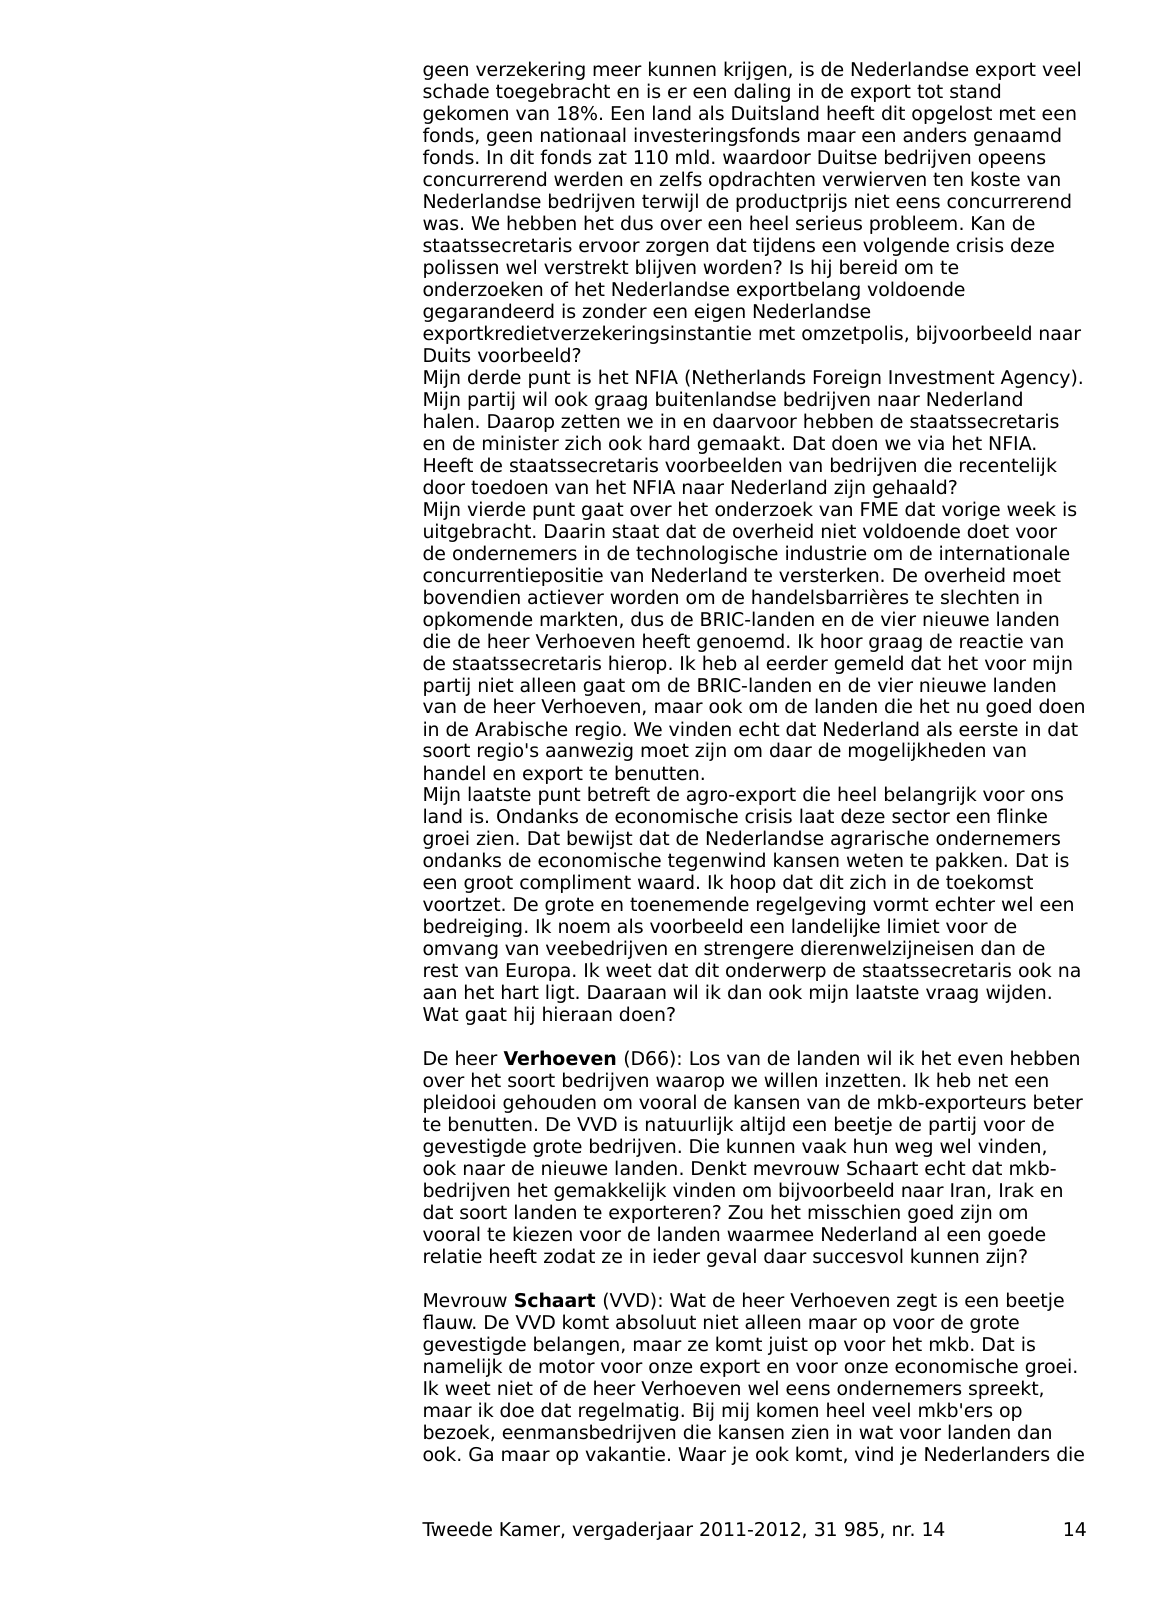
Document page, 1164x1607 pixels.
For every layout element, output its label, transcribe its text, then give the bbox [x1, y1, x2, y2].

text Mijn vierde punt gaat over het onderzoek van FME dat vorige week is uitgebracht. Daarin staat dat de overheid niet voldoende doet voor de ondernemers in de technologische industrie om de internationale concurrentiepositie van Nederland te versterken. De overheid moet bovendien actiever worden om de handelsbarrières te slechten in opkomende markten, dus de BRIC-landen en de vier nieuwe landen die de heer Verhoeven heeft genoemd. Ik hoor graag de reactie van de staatssecretaris hierop. Ik heb al eerder gemeld dat het voor mijn partij niet alleen gaat om de BRIC-landen en de vier nieuwe landen van de heer Verhoeven, maar ook om de landen die het nu goed doen in de Arabische regio. We vinden echt dat Nederland als eerste in dat soort regio's aanwezig moet zijn om daar de mogelijkheden van handel en export te benutten. [422, 499, 1087, 784]
text De heer Verhoeven (D66): Los van de landen wil ik het even hebben over het soort bedrijven waarop we willen inzetten. Ik heb net een pleidooi gehouden om vooral de kansen van de mkb-exporteurs beter te benutten. De VVD is natuurlijk altijd een beetje de partij voor de gevestigde grote bedrijven. Die kunnen vaak hun weg wel vinden, ook naar de nieuwe landen. Denkt mevrouw Schaart echt dat mkb-bedrijven het gemakkelijk vinden om bijvoorbeeld naar Iran, Irak en dat soort landen te exporteren? Zou het misschien goed zijn om vooral te kiezen voor de landen waarmee Nederland al een goede relatie heeft zodat ze in ieder geval daar succesvol kunnen zijn? [422, 1048, 1087, 1268]
text geen verzekering meer kunnen krijgen, is de Nederlandse export veel schade toegebracht en is er een daling in de export tot stand gekomen van 18%. Een land als Duitsland heeft dit opgelost met een fonds, geen nationaal investeringsfonds maar een anders genaamd fonds. In dit fonds zat 110 mld. waardoor Duitse bedrijven opeens concurrerend werden en zelfs opdrachten verwierven ten koste van Nederlandse bedrijven terwijl de productprijs niet eens concurrerend was. We hebben het dus over een heel serieus probleem. Kan de staatssecretaris ervoor zorgen dat tijdens een volgende crisis deze polissen wel verstrekt blijven worden? Is hij bereid om te onderzoeken of het Nederlandse exportbelang voldoende gegarandeerd is zonder een eigen Nederlandse exportkredietverzekeringsinstantie met omzetpolis, bijvoorbeeld naar Duits voorbeeld? [422, 59, 1087, 367]
text Mijn derde punt is het NFIA (Netherlands Foreign Investment Agency). Mijn partij wil ook graag buitenlandse bedrijven naar Nederland halen. Daarop zetten we in en daarvoor hebben de staatssecretaris en de minister zich ook hard gemaakt. Dat doen we via het NFIA. Heeft de staatssecretaris voorbeelden van bedrijven die recentelijk door toedoen van het NFIA naar Nederland zijn gehaald? [422, 367, 1087, 499]
text Mevrouw Schaart (VVD): Wat de heer Verhoeven zegt is een beetje flauw. De VVD komt absoluut niet alleen maar op voor de grote gevestigde belangen, maar ze komt juist op voor het mkb. Dat is namelijk de motor voor onze export en voor onze economische groei. Ik weet niet of de heer Verhoeven wel eens ondernemers spreekt, maar ik doe dat regelmatig. Bij mij komen heel veel mkb'ers op bezoek, eenmansbedrijven die kansen zien in wat voor landen dan ook. Ga maar op vakantie. Waar je ook komt, vind je Nederlanders die [422, 1290, 1087, 1466]
text Mijn laatste punt betreft de agro-export die heel belangrijk voor ons land is. Ondanks de economische crisis laat deze sector een flinke groei zien. Dat bewijst dat de Nederlandse agrarische ondernemers ondanks de economische tegenwind kansen weten te pakken. Dat is een groot compliment waard. Ik hoop dat dit zich in de toekomst voortzet. De grote en toenemende regelgeving vormt echter wel een bedreiging. Ik noem als voorbeeld een landelijke limiet voor de omvang van veebedrijven en strengere dierenwelzijneisen dan de rest van Europa. Ik weet dat dit onderwerp de staatssecretaris ook na aan het hart ligt. Daaraan wil ik dan ook mijn laatste vraag wijden. Wat gaat hij hieraan doen? [422, 784, 1087, 1026]
